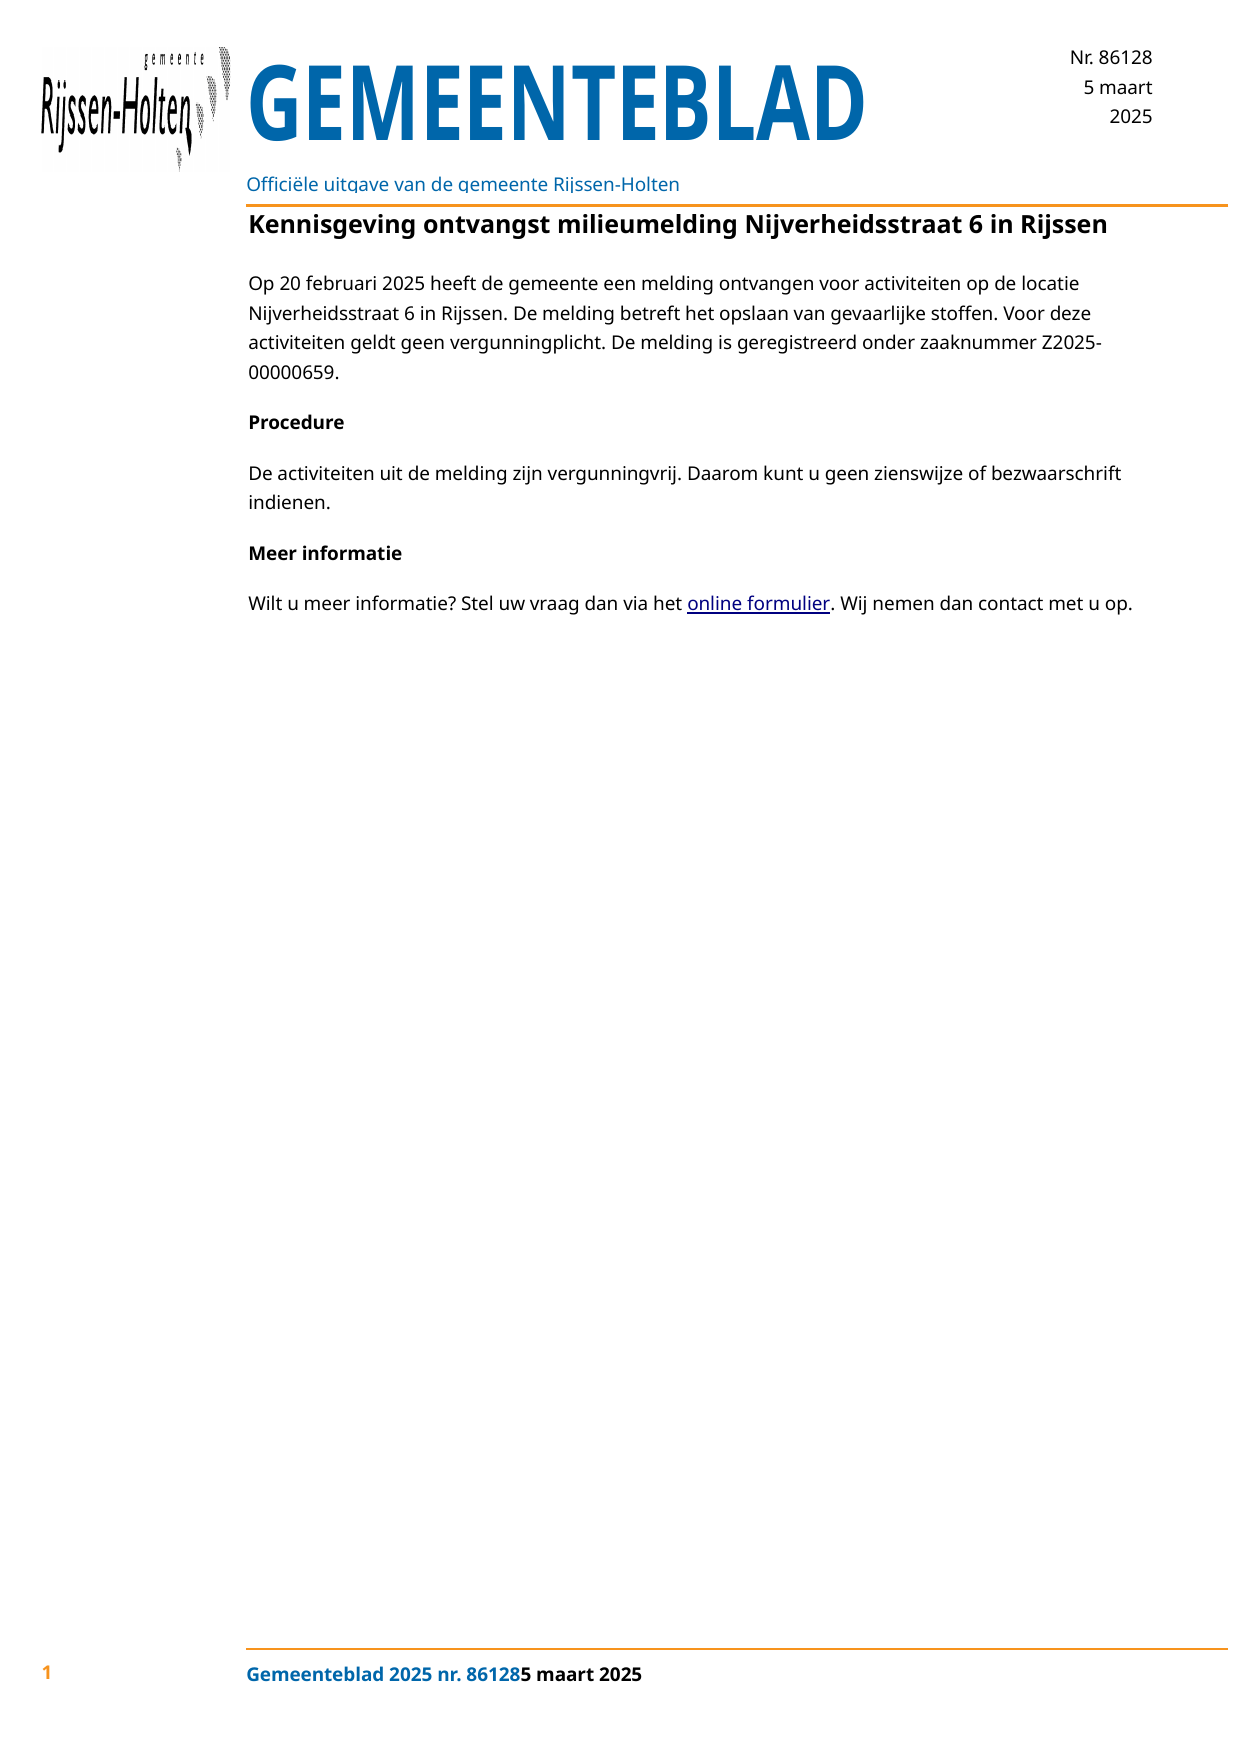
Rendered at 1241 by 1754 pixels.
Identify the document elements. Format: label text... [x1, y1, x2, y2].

text Wilt u meer informatie? Stel uw vraag dan via het online formulier. Wij nemen dan contact met u op. [248, 590, 1152, 616]
text Kennisgeving ontvangst milieumelding Nijverheidsstraat 6 in Rijssen [248, 207, 1152, 241]
text Meer informatie [248, 540, 1152, 566]
picture [41, 47, 231, 172]
text Op 20 februari 2025 heeft de gemeente een melding ontvangen voor activiteiten op de locatie Nijverheidsstraat 6 in Rijssen. De melding betreft het opslaan van gevaarlijke stoffen. Voor deze activiteiten geldt geen vergunningplicht. De melding is geregistreerd onder zaaknummer Z2025-00000659. [248, 270, 1152, 385]
text Procedure [248, 409, 1152, 435]
text De activiteiten uit de melding zijn vergunningvrij. Daarom kunt u geen zienswijze of bezwaarschrift indienen. [248, 460, 1152, 515]
